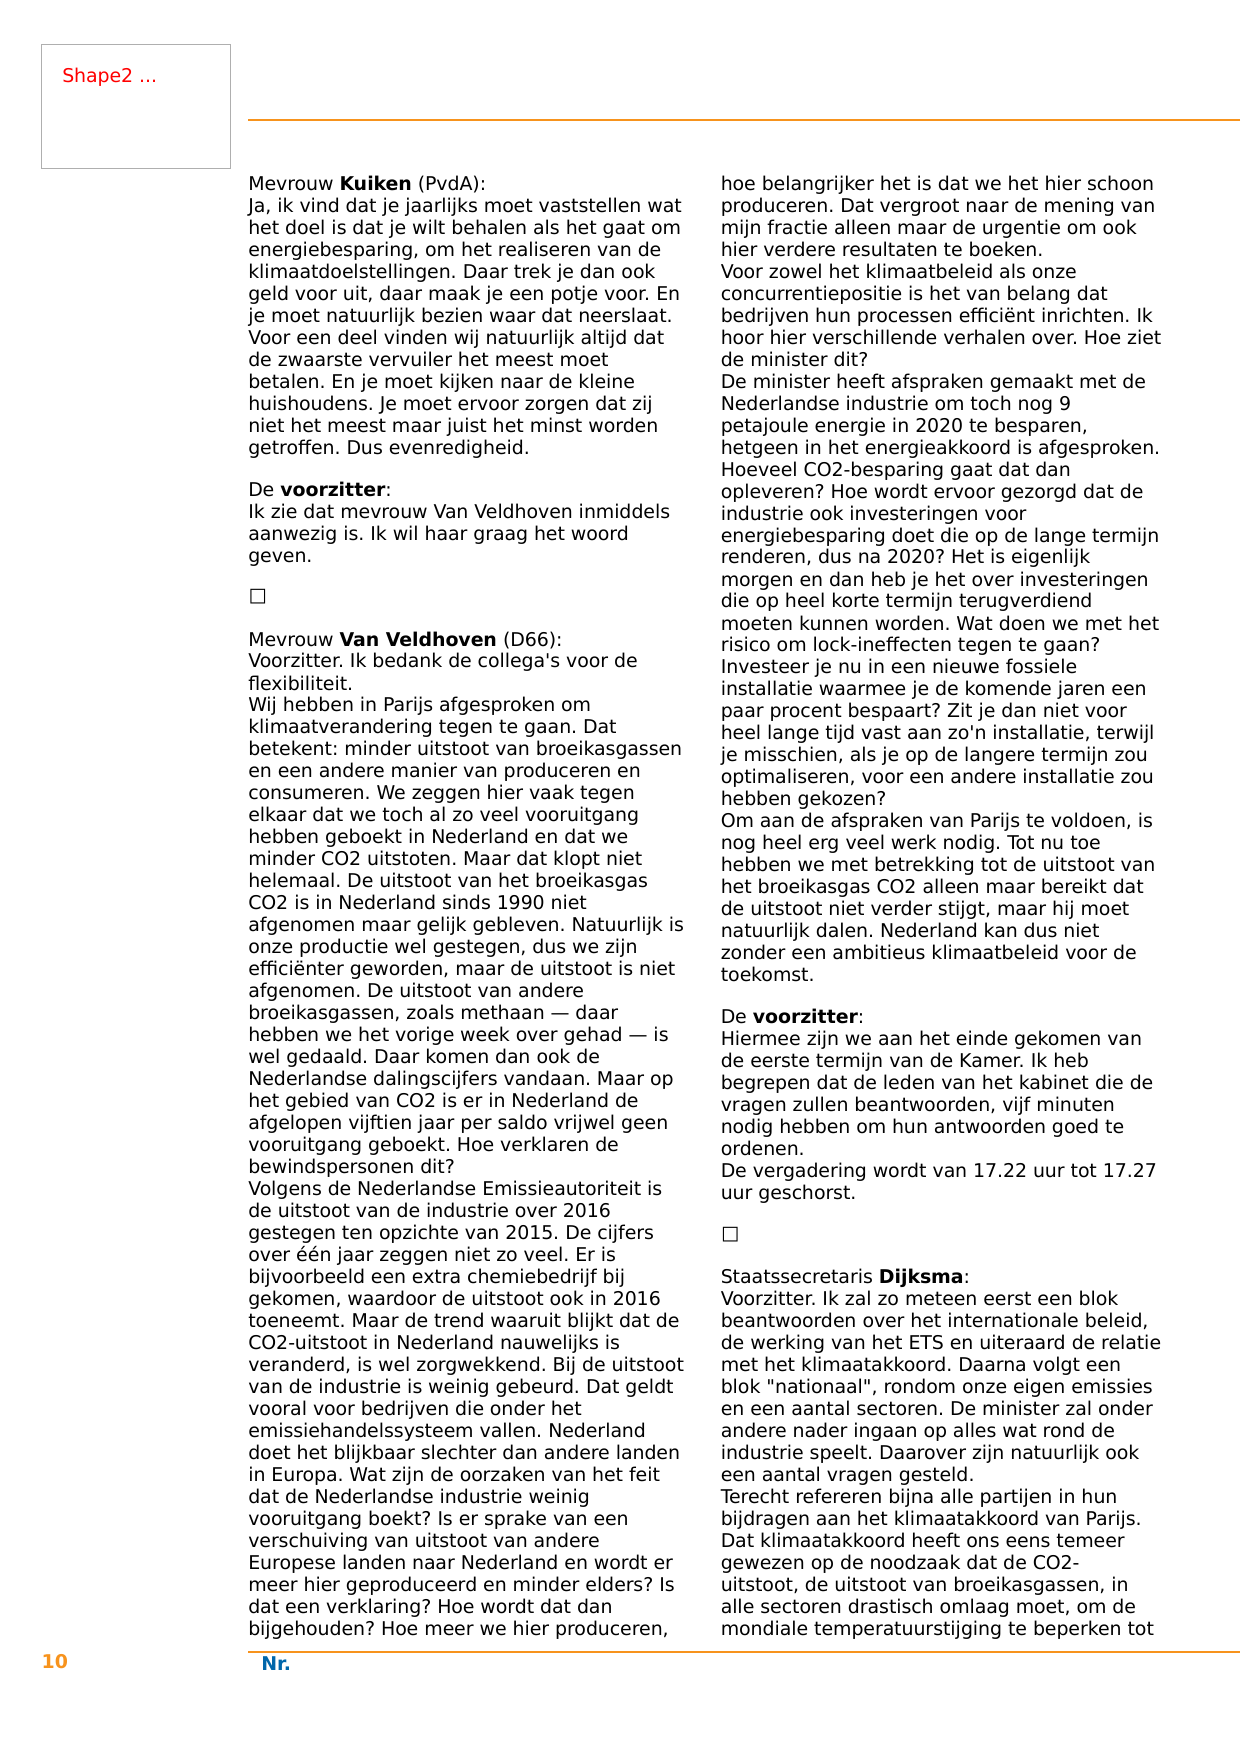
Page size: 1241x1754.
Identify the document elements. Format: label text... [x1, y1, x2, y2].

text Ik zie dat mevrouw Van Veldhoven inmiddels aanwezig is. Ik wil haar graag het woord geven. [248, 501, 691, 566]
text De voorzitter: [248, 478, 691, 501]
text Wij hebben in Parijs afgesproken om klimaatverandering tegen te gaan. Dat betekent: minder uitstoot van broeikasgassen en een andere manier van produceren en consumeren. We zeggen hier vaak tegen elkaar dat we toch al zo veel vooruitgang hebben geboekt in Nederland en dat we minder CO2 uitstoten. Maar dat klopt niet helemaal. De uitstoot van het broeikasgas CO2 is in Nederland sinds 1990 niet afgenomen maar gelijk gebleven. Natuurlijk is onze productie wel gestegen, dus we zijn efficiënter geworden, maar de uitstoot is niet afgenomen. De uitstoot van andere broeikasgassen, zoals methaan — daar hebben we het vorige week over gehad — is wel gedaald. Daar komen dan ook de Nederlandse dalingscijfers vandaan. Maar op het gebied van CO2 is er in Nederland de afgelopen vijftien jaar per saldo vrijwel geen vooruitgang geboekt. Hoe verklaren de bewindspersonen dit? [248, 694, 691, 1178]
text Mevrouw Kuiken (PvdA): [248, 173, 691, 195]
text hoe belangrijker het is dat we het hier schoon produceren. Dat vergroot naar de mening van mijn fractie alleen maar de urgentie om ook hier verdere resultaten te boeken. [721, 173, 1163, 261]
text Hiermee zijn we aan het einde gekomen van de eerste termijn van de Kamer. Ik heb begrepen dat de leden van het kabinet die de vragen zullen beantwoorden, vijf minuten nodig hebben om hun antwoorden goed te ordenen. [721, 1028, 1163, 1160]
text De vergadering wordt van 17.22 uur tot 17.27 uur geschorst. [721, 1160, 1163, 1204]
text Voorzitter. Ik bedank de collega's voor de flexibiliteit. [248, 650, 691, 694]
text Volgens de Nederlandse Emissieautoriteit is de uitstoot van de industrie over 2016 gestegen ten opzichte van 2015. De cijfers over één jaar zeggen niet zo veel. Er is bijvoorbeeld een extra chemiebedrijf bij gekomen, waardoor de uitstoot ook in 2016 toeneemt. Maar de trend waaruit blijkt dat de CO2-uitstoot in Nederland nauwelijks is veranderd, is wel zorgwekkend. Bij de uitstoot van de industrie is weinig gebeurd. Dat geldt vooral voor bedrijven die onder het emissiehandelssysteem vallen. Nederland doet het blijkbaar slechter dan andere landen in Europa. Wat zijn de oorzaken van het feit dat de Nederlandse industrie weinig vooruitgang boekt? Is er sprake van een verschuiving van uitstoot van andere Europese landen naar Nederland en wordt er meer hier geproduceerd en minder elders? Is dat een verklaring? Hoe wordt dat dan bijgehouden? Hoe meer we hier produceren, [248, 1178, 691, 1639]
text Voor zowel het klimaatbeleid als onze concurrentiepositie is het van belang dat bedrijven hun processen efficiënt inrichten. Ik hoor hier verschillende verhalen over. Hoe ziet de minister dit? [721, 261, 1163, 371]
text ⬜ [721, 1224, 1163, 1246]
text ⬜ [248, 586, 691, 608]
text Staatssecretaris Dijksma: [721, 1266, 1163, 1288]
text Mevrouw Van Veldhoven (D66): [248, 628, 691, 650]
text Voorzitter. Ik zal zo meteen eerst een blok beantwoorden over het internationale beleid, de werking van het ETS en uiteraard de relatie met het klimaatakkoord. Daarna volgt een blok "nationaal", rondom onze eigen emissies en een aantal sectoren. De minister zal onder andere nader ingaan op alles wat rond de industrie speelt. Daarover zijn natuurlijk ook een aantal vragen gesteld. [721, 1288, 1163, 1486]
text Terecht refereren bijna alle partijen in hun bijdragen aan het klimaatakkoord van Parijs. Dat klimaatakkoord heeft ons eens temeer gewezen op de noodzaak dat de CO2- uitstoot, de uitstoot van broeikasgassen, in alle sectoren drastisch omlaag moet, om de mondiale temperatuurstijging te beperken tot [721, 1486, 1163, 1639]
text Om aan de afspraken van Parijs te voldoen, is nog heel erg veel werk nodig. Tot nu toe hebben we met betrekking tot de uitstoot van het broeikasgas CO2 alleen maar bereikt dat de uitstoot niet verder stijgt, maar hij moet natuurlijk dalen. Nederland kan dus niet zonder een ambitieus klimaatbeleid voor de toekomst. [721, 810, 1163, 986]
text Ja, ik vind dat je jaarlijks moet vaststellen wat het doel is dat je wilt behalen als het gaat om energiebesparing, om het realiseren van de klimaatdoelstellingen. Daar trek je dan ook geld voor uit, daar maak je een potje voor. En je moet natuurlijk bezien waar dat neerslaat. Voor een deel vinden wij natuurlijk altijd dat de zwaarste vervuiler het meest moet betalen. En je moet kijken naar de kleine huishoudens. Je moet ervoor zorgen dat zij niet het meest maar juist het minst worden getroffen. Dus evenredigheid. [248, 195, 691, 458]
text De voorzitter: [721, 1006, 1163, 1028]
text De minister heeft afspraken gemaakt met de Nederlandse industrie om toch nog 9 petajoule energie in 2020 te besparen, hetgeen in het energieakkoord is afgesproken. Hoeveel CO2-besparing gaat dat dan opleveren? Hoe wordt ervoor gezorgd dat de industrie ook investeringen voor energiebesparing doet die op de lange termijn renderen, dus na 2020? Het is eigenlijk morgen en dan heb je het over investeringen die op heel korte termijn terugverdiend moeten kunnen worden. Wat doen we met het risico om lock-ineffecten tegen te gaan? Investeer je nu in een nieuwe fossiele installatie waarmee je de komende jaren een paar procent bespaart? Zit je dan niet voor heel lange tijd vast aan zo'n installatie, terwijl je misschien, als je op de langere termijn zou optimaliseren, voor een andere installatie zou hebben gekozen? [721, 371, 1163, 810]
